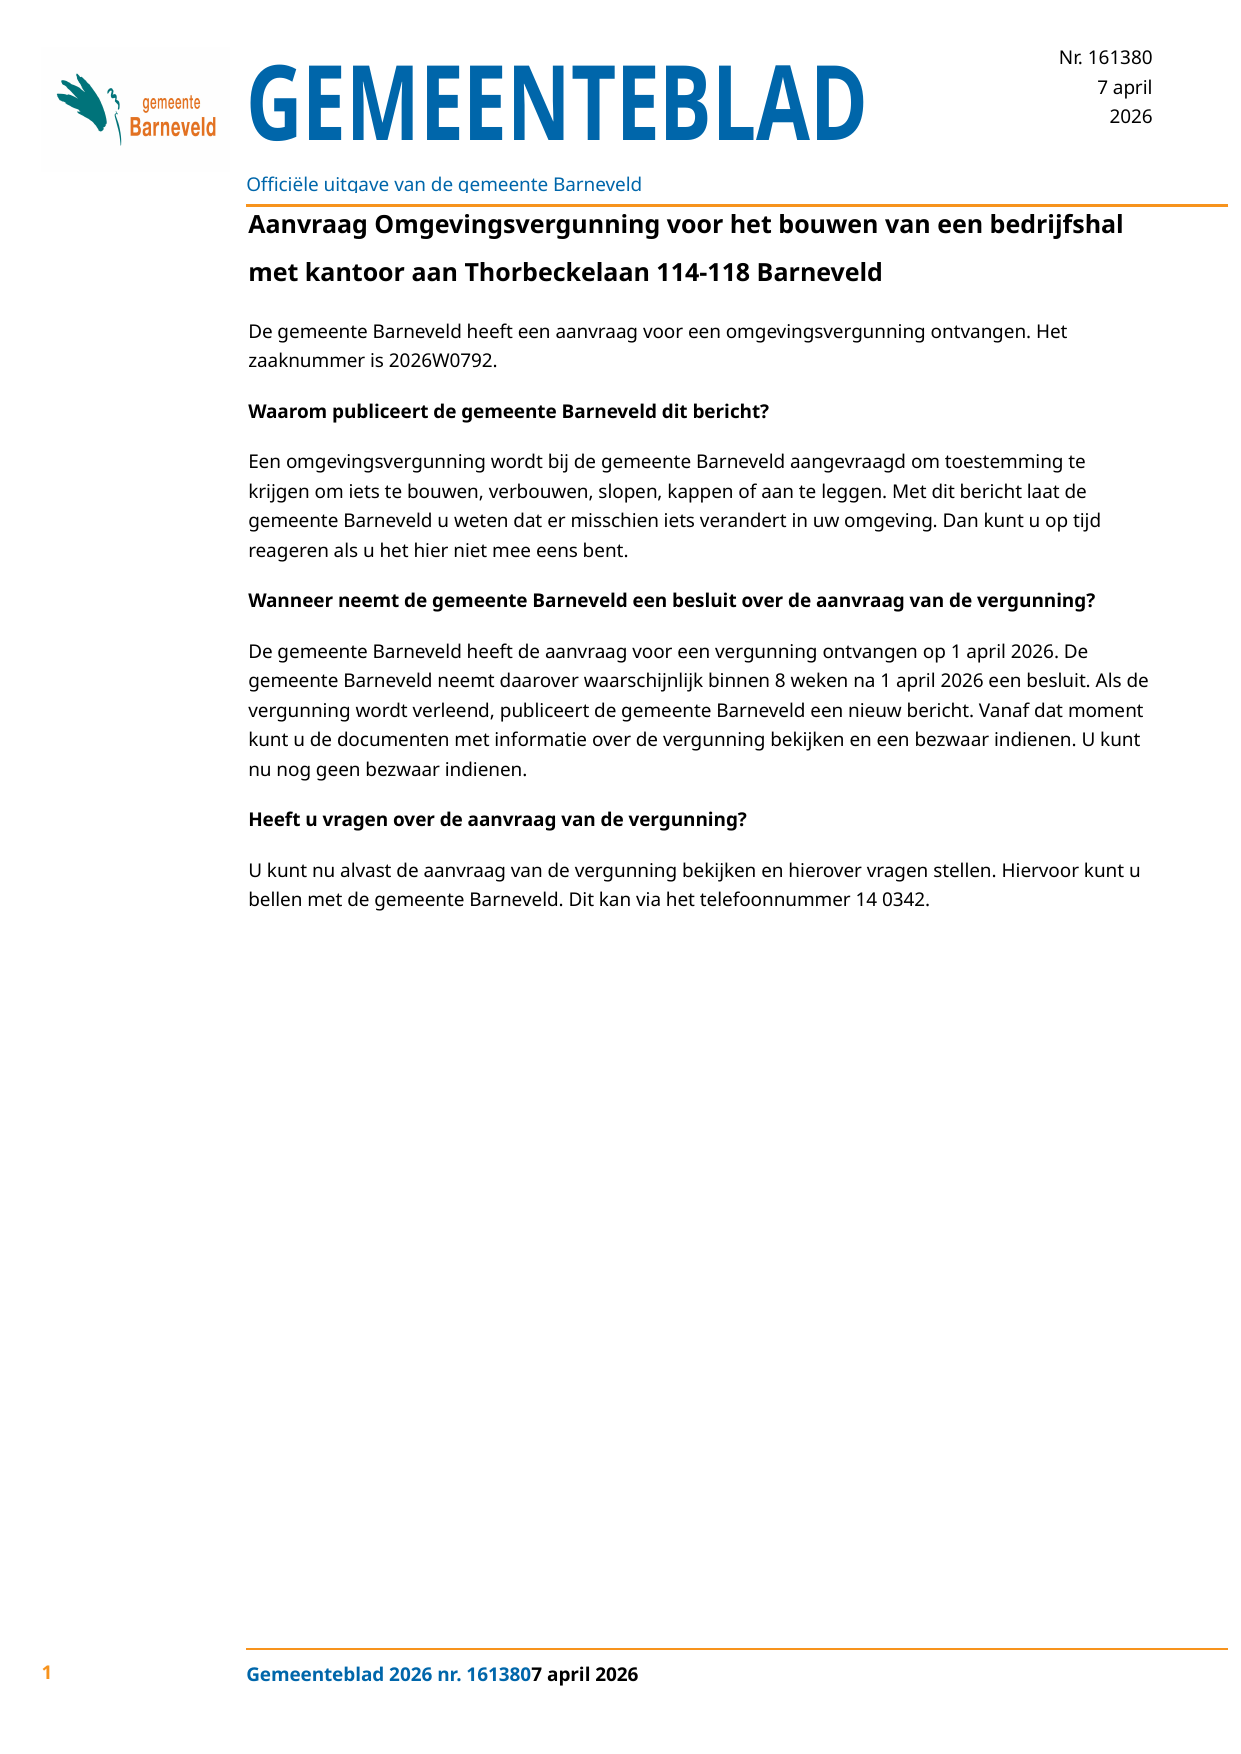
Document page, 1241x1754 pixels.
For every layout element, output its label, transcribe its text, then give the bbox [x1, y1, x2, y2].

text Waarom publiceert de gemeente Barneveld dit bericht? [248, 398, 1152, 424]
text De gemeente Barneveld heeft een aanvraag voor een omgevingsvergunning ontvangen. Het zaaknummer is 2026W0792. [248, 318, 1152, 373]
text Heeft u vragen over de aanvraag van de vergunning? [248, 807, 1152, 832]
text Wanneer neemt de gemeente Barneveld een besluit over de aanvraag van de vergunning? [248, 587, 1152, 613]
text Een omgevingsvergunning wordt bij de gemeente Barneveld aangevraagd om toestemming te krijgen om iets te bouwen, verbouwen, slopen, kappen of aan te leggen. Met dit bericht laat de gemeente Barneveld u weten dat er misschien iets verandert in uw omgeving. Dan kunt u op tijd reageren als u het hier niet mee eens bent. [248, 448, 1152, 563]
text U kunt nu alvast de aanvraag van de vergunning bekijken en hierover vragen stellen. Hiervoor kunt u bellen met de gemeente Barneveld. Dit kan via het telefoonnummer 14 0342. [248, 857, 1152, 912]
text Aanvraag Omgevingsvergunning voor het bouwen van een bedrijfshal met kantoor aan Thorbeckelaan 114-118 Barneveld [248, 207, 1152, 288]
picture [41, 47, 231, 172]
text De gemeente Barneveld heeft de aanvraag voor een vergunning ontvangen op 1 april 2026. De gemeente Barneveld neemt daarover waarschijnlijk binnen 8 weken na 1 april 2026 een besluit. Als de vergunning wordt verleend, publiceert de gemeente Barneveld een nieuw bericht. Vanaf dat moment kunt u de documenten met informatie over de vergunning bekijken en een bezwaar indienen. U kunt nu nog geen bezwaar indienen. [248, 638, 1152, 782]
